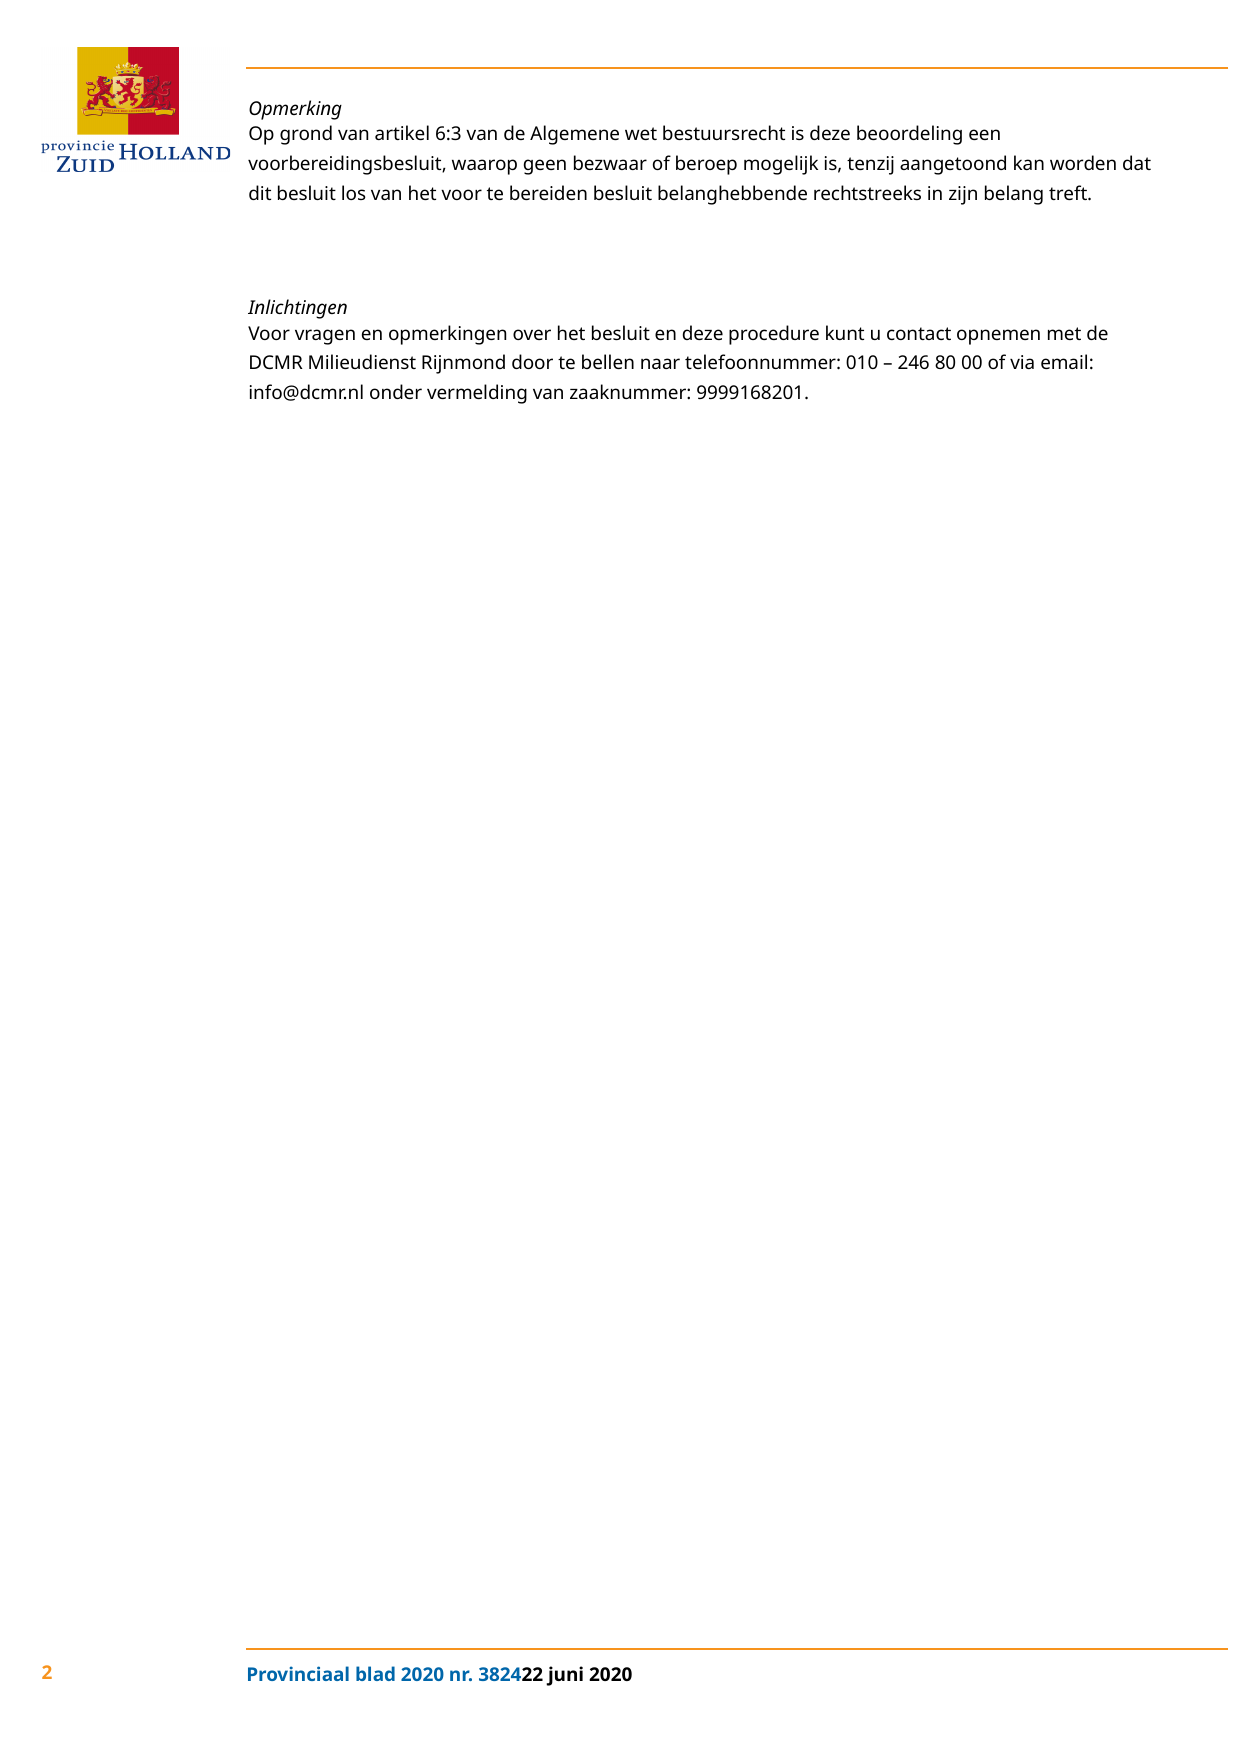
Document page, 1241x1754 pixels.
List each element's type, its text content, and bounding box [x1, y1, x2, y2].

picture [41, 47, 231, 172]
text Opmerking [248, 95, 1152, 121]
text Inlichtingen [248, 294, 1152, 320]
text Voor vragen en opmerkingen over het besluit en deze procedure kunt u contact opnemen met de DCMR Milieudienst Rijnmond door te bellen naar telefoonnummer: 010 – 246 80 00 of via email: info@dcmr.nl onder vermelding van zaaknummer: 9999168201. [248, 320, 1152, 405]
text Op grond van artikel 6:3 van de Algemene wet bestuursrecht is deze beoordeling een voorbereidingsbesluit, waarop geen bezwaar of beroep mogelijk is, tenzij aangetoond kan worden dat dit besluit los van het voor te bereiden besluit belanghebbende rechtstreeks in zijn belang treft. [248, 121, 1152, 205]
